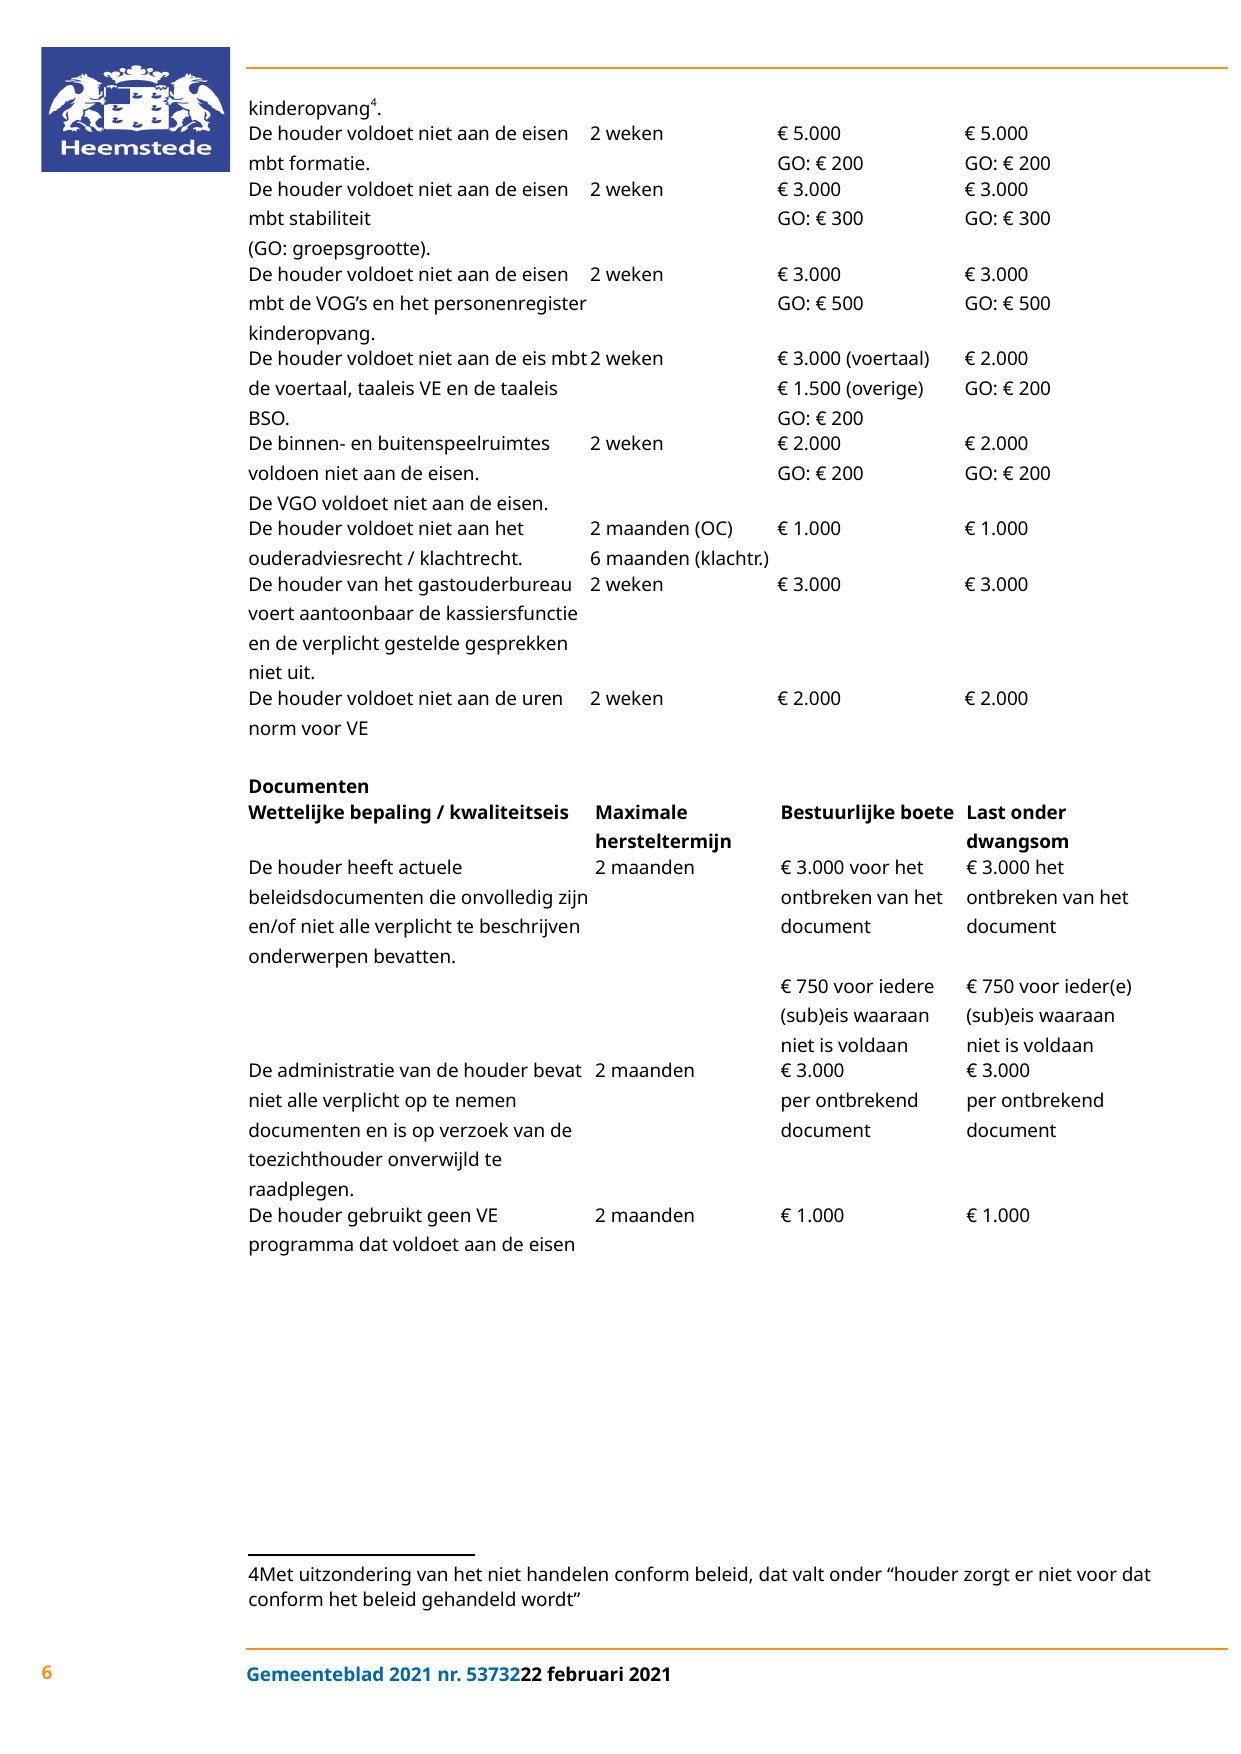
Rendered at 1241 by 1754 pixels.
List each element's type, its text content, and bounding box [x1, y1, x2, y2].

table_cell € 1.000 [777, 515, 964, 571]
table_cell 2 weken [590, 571, 777, 685]
table_cell De houder voldoet niet aan de uren norm voor VE [248, 685, 590, 741]
table_cell € 3.000 GO: € 300 [964, 176, 1152, 261]
table_header [595, 774, 780, 799]
table_cell € 3.000 GO: € 500 [777, 261, 964, 346]
table_cell € 3.000 GO: € 500 [964, 261, 1152, 346]
table_cell € 3.000 [964, 571, 1152, 685]
table_cell € 3.000 per ontbrekend document [780, 1058, 966, 1202]
table_cell Last onder dwangsom [966, 799, 1152, 854]
table_cell € 2.000 GO: € 200 [777, 431, 964, 515]
table_cell De houder heeft actuele beleidsdocumenten die onvolledig zijn en/of niet alle verplicht te beschrijven onderwerpen bevatten. [248, 855, 595, 1058]
table_cell De houder voldoet niet aan de eisen mbt formatie. [248, 121, 590, 176]
table_cell De administratie van de houder bevat niet alle verplicht op te nemen documenten en is op verzoek van de toezichthouder onverwijld te raadplegen. [248, 1058, 595, 1202]
table_cell 2 weken [590, 346, 777, 431]
table_cell De houder voldoet niet aan de eisen mbt stabiliteit (GO: groepsgrootte). [248, 176, 590, 261]
table_cell De houder voldoet niet aan het ouderadviesrecht / klachtrecht. [248, 515, 590, 571]
table_cell 2 weken [590, 685, 777, 741]
table_header Documenten [248, 774, 595, 799]
table_header [780, 774, 966, 799]
table_cell € 1.000 [964, 515, 1152, 571]
table_cell 2 weken [590, 261, 777, 346]
table_cell kinderopvang. [248, 95, 590, 121]
table_cell € 2.000 GO: € 200 [964, 346, 1152, 431]
table_cell 2 weken [590, 176, 777, 261]
table_cell € 3.000 het ontbreken van het document € 750 voor ieder(e) (sub)eis waaraan niet is voldaan [966, 855, 1152, 1058]
table_cell 2 maanden [595, 855, 780, 1058]
table_cell Wettelijke bepaling / kwaliteitseis [248, 799, 595, 854]
table_cell [777, 95, 964, 121]
table_cell Bestuurlijke boete [780, 799, 966, 854]
table_cell € 2.000 [777, 685, 964, 741]
table_cell De houder voldoet niet aan de eis mbt de voertaal, taaleis VE en de taaleis BSO. [248, 346, 590, 431]
table_cell De houder gebruikt geen VE programma dat voldoet aan de eisen [248, 1202, 595, 1257]
table_cell € 2.000 [964, 685, 1152, 741]
table_cell [964, 95, 1152, 121]
table_cell € 2.000 GO: € 200 [964, 431, 1152, 515]
table_cell [590, 95, 777, 121]
table_cell 2 maanden [595, 1058, 780, 1202]
table_cell De houder van het gastouderbureau voert aantoonbaar de kassiersfunctie en de verplicht gestelde gesprekken niet uit. [248, 571, 590, 685]
table_cell 2 maanden [595, 1202, 780, 1257]
table_cell € 1.000 [966, 1202, 1152, 1257]
picture [41, 47, 231, 172]
table_cell De binnen- en buitenspeelruimtes voldoen niet aan de eisen. De VGO voldoet niet aan de eisen. [248, 431, 590, 515]
table_cell € 5.000 GO: € 200 [777, 121, 964, 176]
table_cell 2 weken [590, 121, 777, 176]
table_cell € 3.000 per ontbrekend document [966, 1058, 1152, 1202]
table_cell € 5.000 GO: € 200 [964, 121, 1152, 176]
table_cell Maximale hersteltermijn [595, 799, 780, 854]
table_cell € 3.000 voor het ontbreken van het document € 750 voor iedere (sub)eis waaraan niet is voldaan [780, 855, 966, 1058]
table_cell € 1.000 [780, 1202, 966, 1257]
table_cell € 3.000 (voertaal) € 1.500 (overige) GO: € 200 [777, 346, 964, 431]
table_cell 2 weken [590, 431, 777, 515]
table_header [966, 774, 1152, 799]
table_cell De houder voldoet niet aan de eisen mbt de VOG’s en het personenregister kinderopvang. [248, 261, 590, 346]
table_cell 2 maanden (OC) 6 maanden (klachtr.) [590, 515, 777, 571]
table_cell € 3.000 GO: € 300 [777, 176, 964, 261]
table_cell € 3.000 [777, 571, 964, 685]
